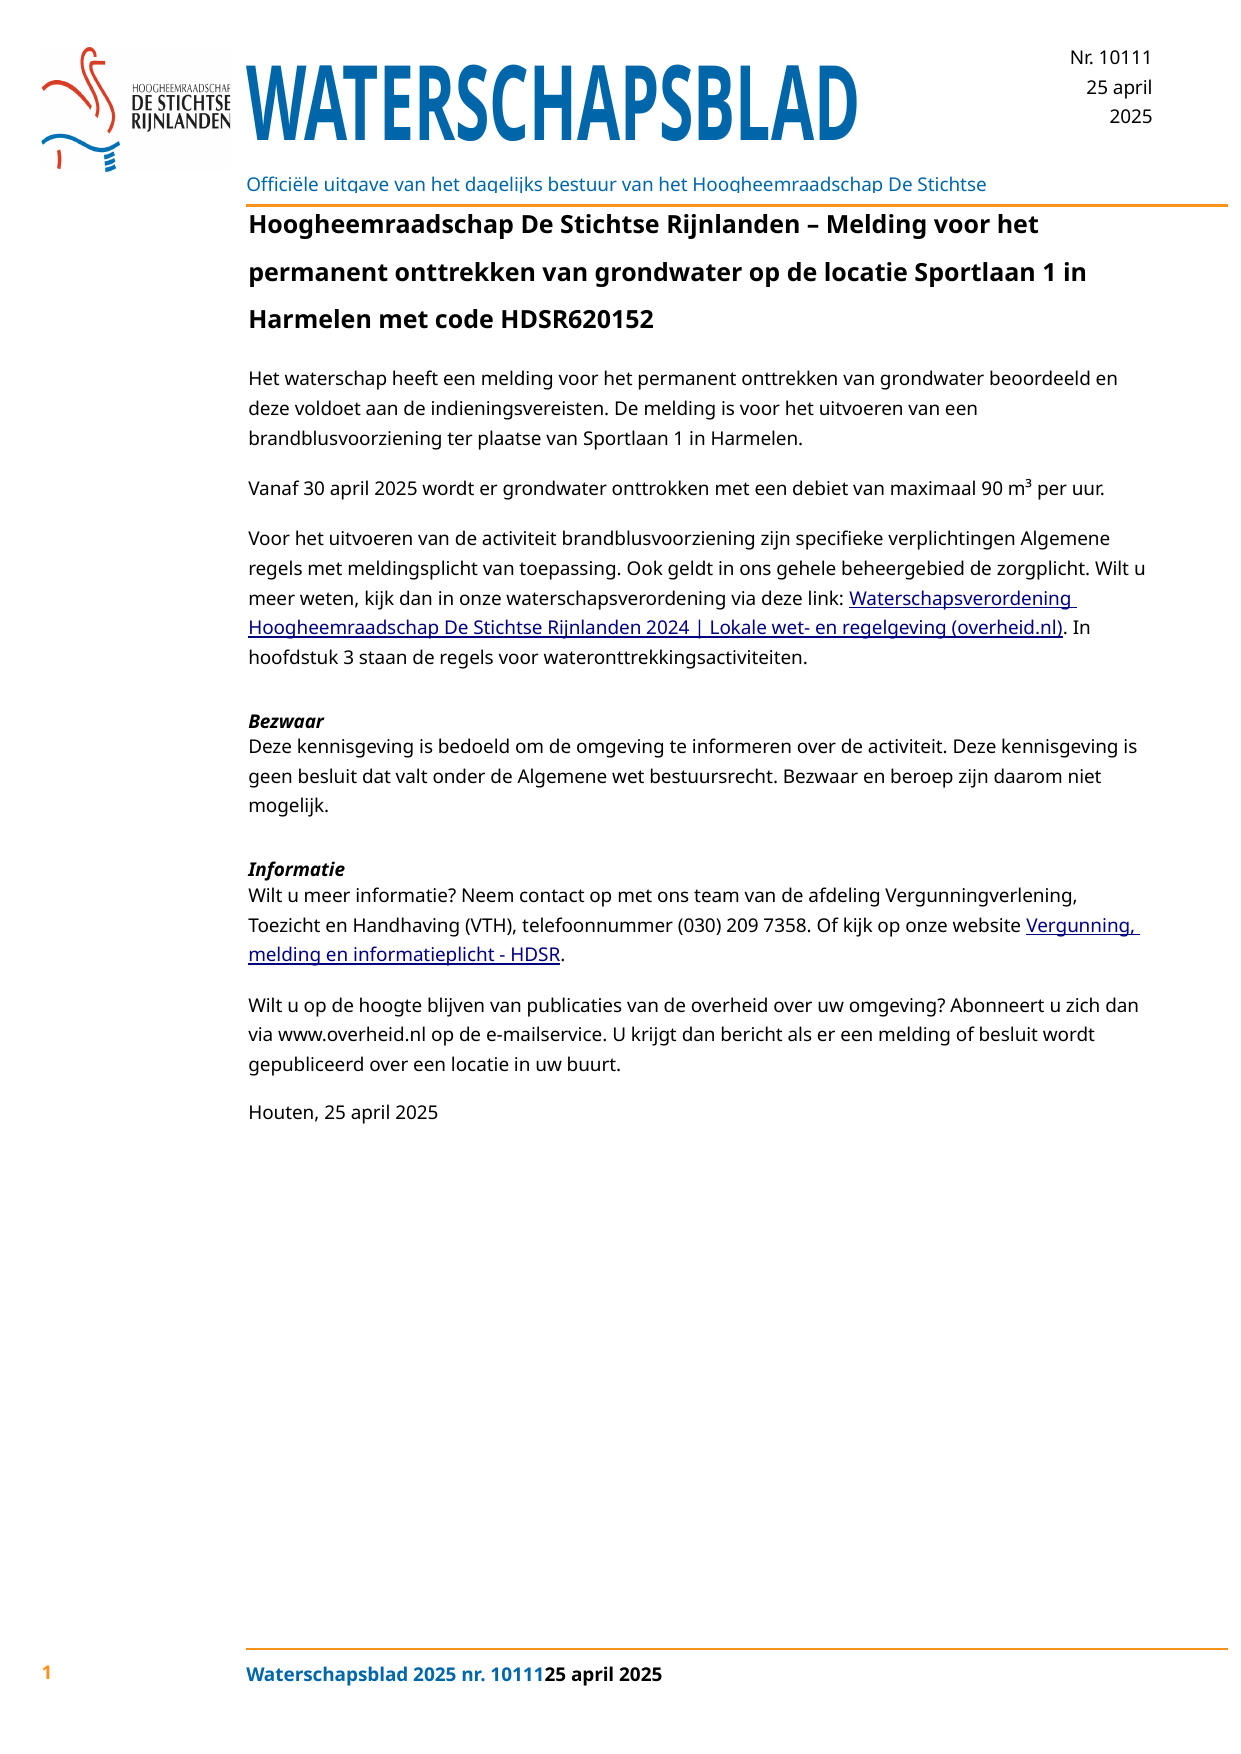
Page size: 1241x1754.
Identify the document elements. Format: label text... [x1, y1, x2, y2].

text Wilt u op de hoogte blijven van publicaties van de overheid over uw omgeving? Abonneert u zich dan via www.overheid.nl op de e-mailservice. U krijgt dan bericht als er een melding of besluit wordt gepubliceerd over een locatie in uw buurt. [248, 992, 1152, 1077]
text Houten, 25 april 2025 [248, 1099, 1152, 1125]
text Het waterschap heeft een melding voor het permanent onttrekken van grondwater beoordeeld en deze voldoet aan de indieningsvereisten. De melding is voor het uitvoeren van een brandblusvoorziening ter plaatse van Sportlaan 1 in Harmelen. [248, 366, 1152, 450]
text Deze kennisgeving is bedoeld om de omgeving te informeren over de activiteit. Deze kennisgeving is geen besluit dat valt onder de Algemene wet bestuursrecht. Bezwaar en beroep zijn daarom niet mogelijk. [248, 733, 1152, 818]
picture [41, 47, 231, 172]
text Vanaf 30 april 2025 wordt er grondwater onttrokken met een debiet van maximaal 90 m³ per uur. [248, 475, 1152, 501]
text Informatie [248, 857, 1152, 882]
text Wilt u meer informatie? Neem contact op met ons team van de afdeling Vergunningverlening, Toezicht en Handhaving (VTH), telefoonnummer (030) 209 7358. Of kijk op onze website Vergunning, melding en informatieplicht - HDSR. [248, 882, 1152, 967]
text Bezwaar [248, 708, 1152, 733]
text Voor het uitvoeren van de activiteit brandblusvoorziening zijn specifieke verplichtingen Algemene regels met meldingsplicht van toepassing. Ook geldt in ons gehele beheergebied de zorgplicht. Wilt u meer weten, kijk dan in onze waterschapsverordening via deze link: Waterschapsverordening Hoogheemraadschap De Stichtse Rijnlanden 2024 | Lokale wet- en regelgeving (overheid.nl). In hoofdstuk 3 staan de regels voor wateronttrekkingsactiviteiten. [248, 526, 1152, 669]
text Hoogheemraadschap De Stichtse Rijnlanden – Melding voor het permanent onttrekken van grondwater op de locatie Sportlaan 1 in Harmelen met code HDSR620152 [248, 207, 1152, 336]
